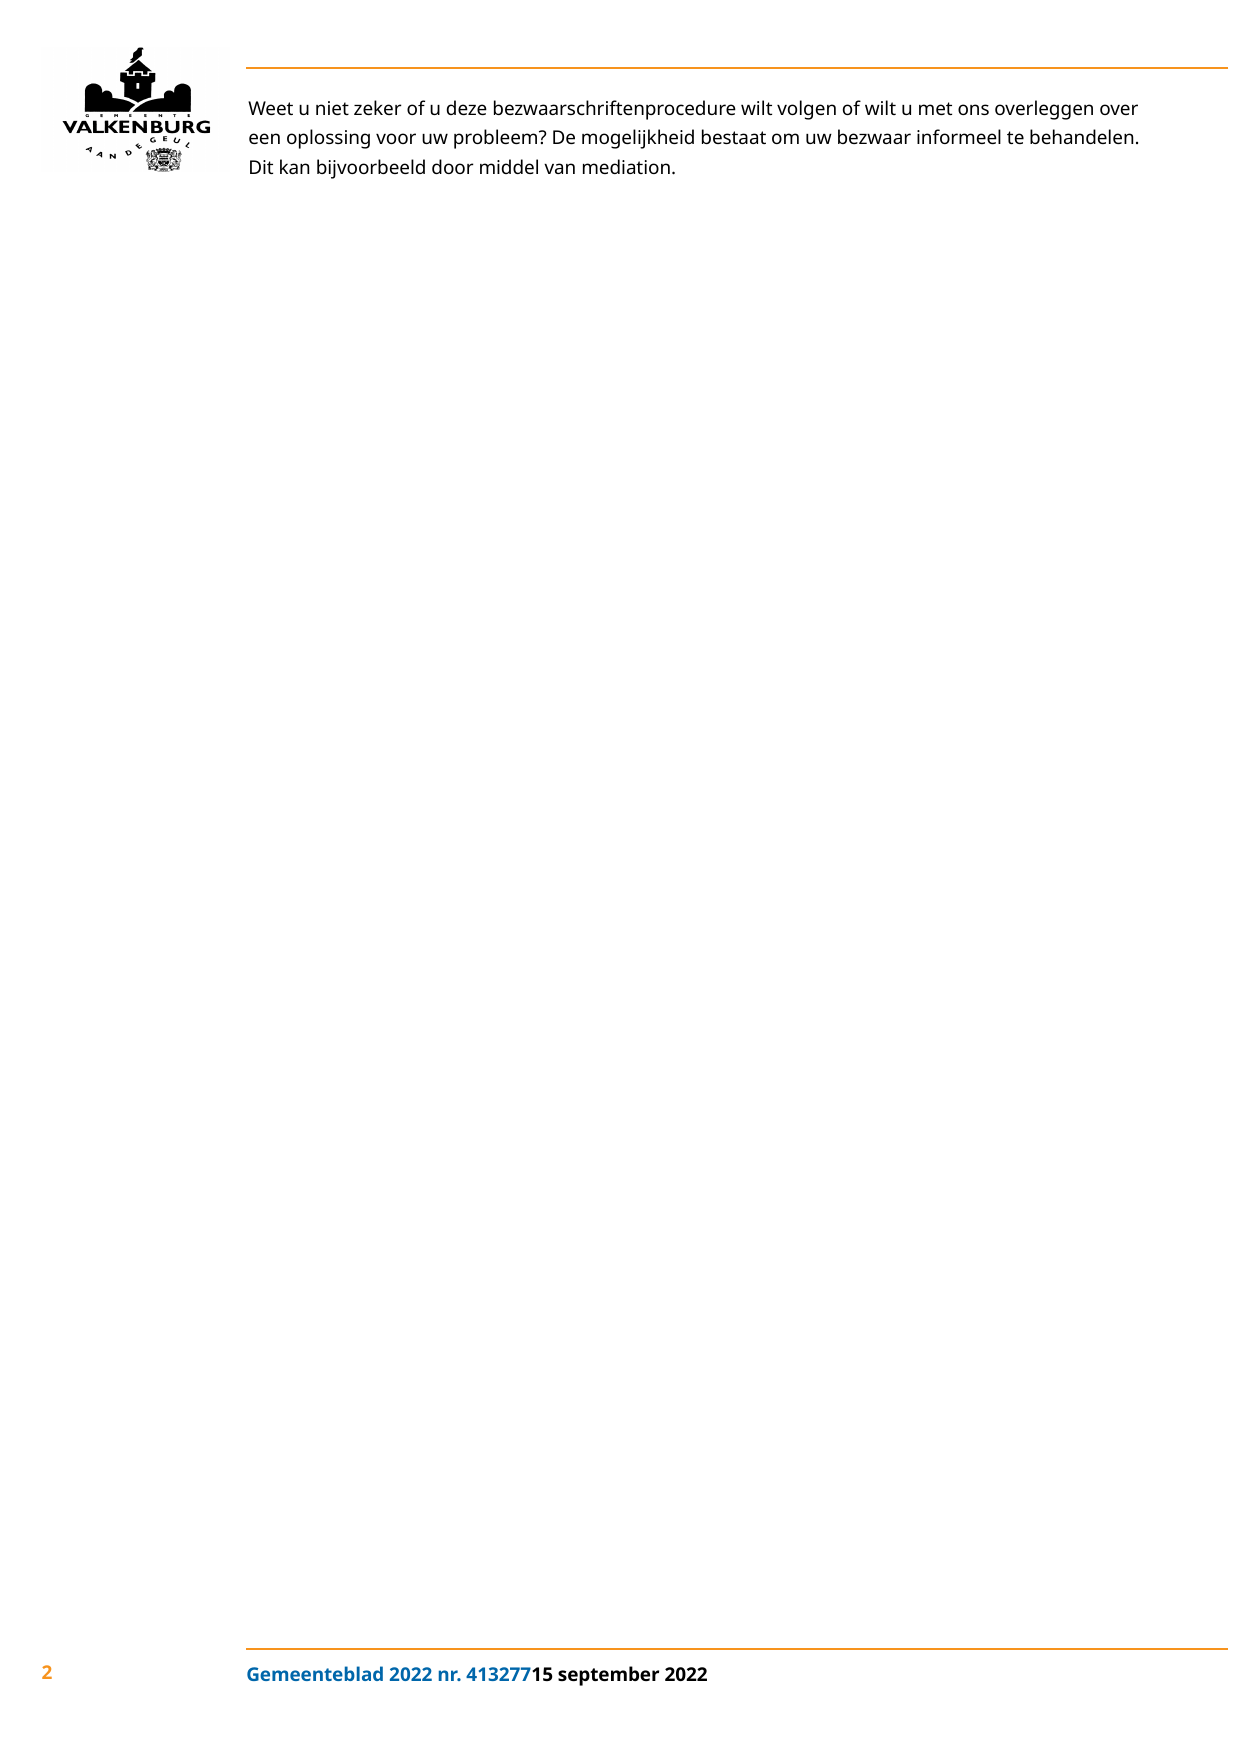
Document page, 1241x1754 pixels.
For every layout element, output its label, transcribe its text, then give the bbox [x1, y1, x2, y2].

picture [41, 47, 231, 172]
text Weet u niet zeker of u deze bezwaarschriftenprocedure wilt volgen of wilt u met ons overleggen over een oplossing voor uw probleem? De mogelijkheid bestaat om uw bezwaar informeel te behandelen. Dit kan bijvoorbeeld door middel van mediation. [248, 95, 1152, 180]
